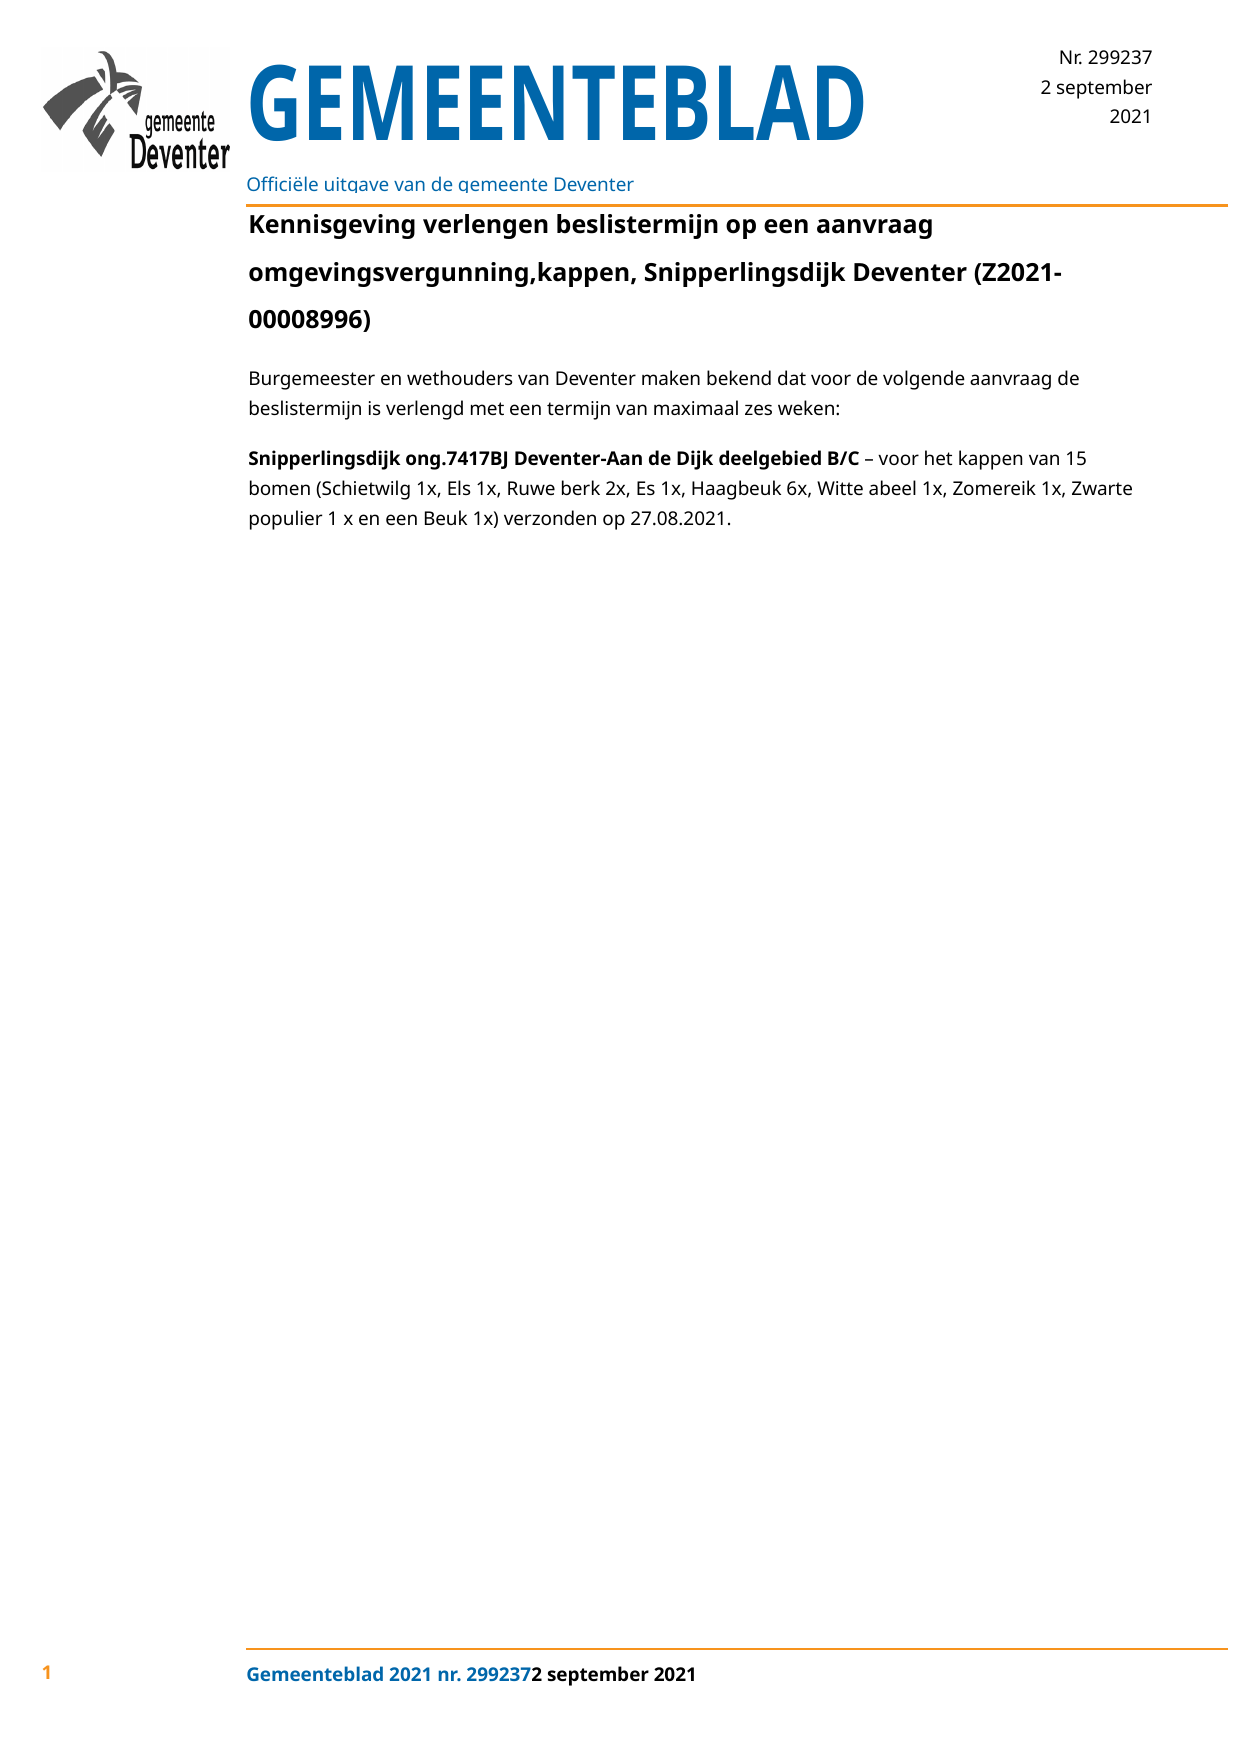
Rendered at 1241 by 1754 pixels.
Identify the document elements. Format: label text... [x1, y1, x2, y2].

text Burgemeester en wethouders van Deventer maken bekend dat voor de volgende aanvraag de beslistermijn is verlengd met een termijn van maximaal zes weken: [248, 366, 1152, 421]
text Snipperlingsdijk ong.7417BJ Deventer-Aan de Dijk deelgebied B/C – voor het kappen van 15 bomen (Schietwilg 1x, Els 1x, Ruwe berk 2x, Es 1x, Haagbeuk 6x, Witte abeel 1x, Zomereik 1x, Zwarte populier 1 x en een Beuk 1x) verzonden op 27.08.2021. [248, 446, 1152, 530]
text Kennisgeving verlengen beslistermijn op een aanvraag omgevingsvergunning,kappen, Snipperlingsdijk Deventer (Z2021-00008996) [248, 207, 1152, 336]
picture [41, 47, 231, 172]
